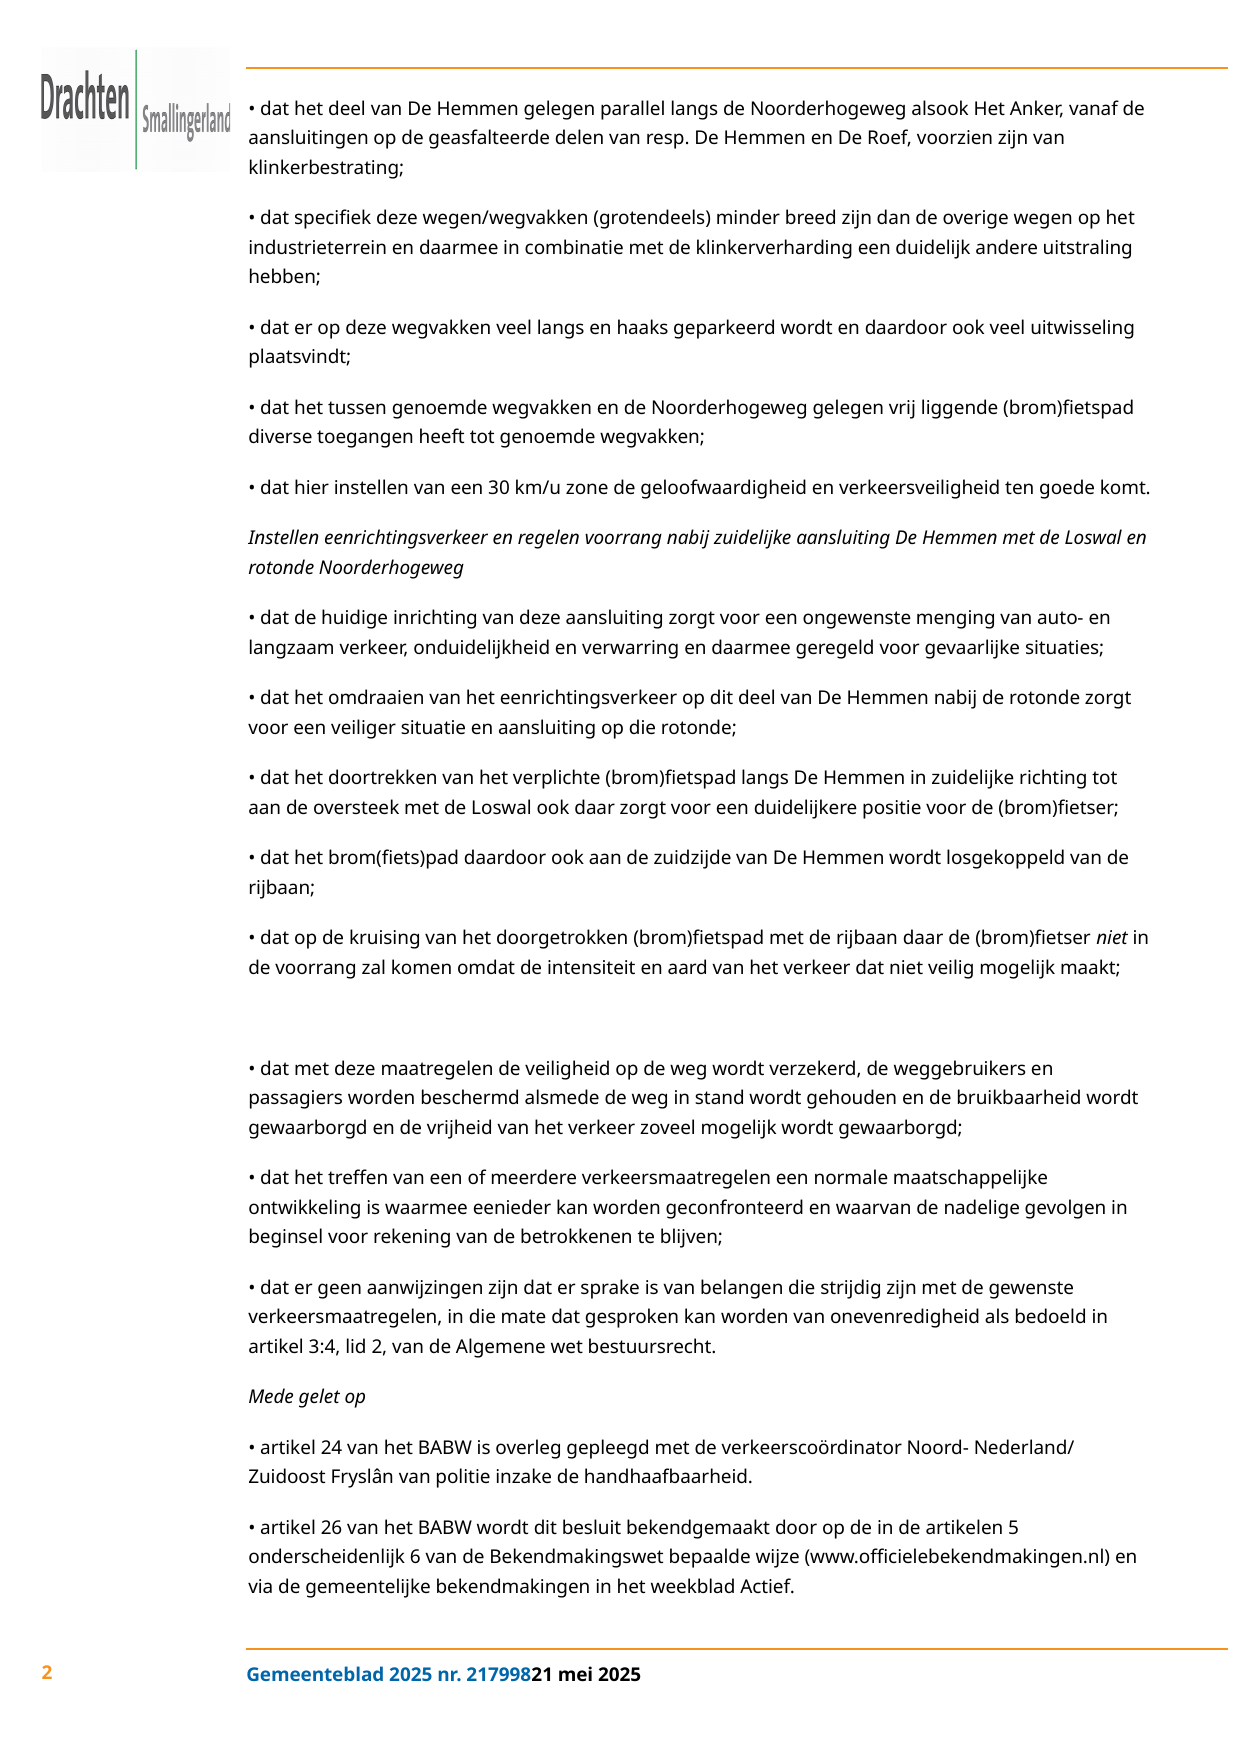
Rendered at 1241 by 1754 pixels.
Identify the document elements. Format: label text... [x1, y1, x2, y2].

text • dat er op deze wegvakken veel langs en haaks geparkeerd wordt en daardoor ook veel uitwisseling plaatsvindt; [248, 314, 1152, 369]
text • dat hier instellen van een 30 km/u zone de geloofwaardigheid en verkeersveiligheid ten goede komt. [248, 474, 1152, 500]
text • dat het doortrekken van het verplichte (brom)fietspad langs De Hemmen in zuidelijke richting tot aan de oversteek met de Loswal ook daar zorgt voor een duidelijkere positie voor de (brom)fietser; [248, 764, 1152, 820]
text • dat het omdraaien van het eenrichtingsverkeer op dit deel van De Hemmen nabij de rotonde zorgt voor een veiliger situatie en aansluiting op die rotonde; [248, 684, 1152, 740]
text • dat het deel van De Hemmen gelegen parallel langs de Noorderhogeweg alsook Het Anker, vanaf de aansluitingen op de geasfalteerde delen van resp. De Hemmen en De Roef, voorzien zijn van klinkerbestrating; [248, 95, 1152, 180]
text • dat het tussen genoemde wegvakken en de Noorderhogeweg gelegen vrij liggende (brom)fietspad diverse toegangen heeft tot genoemde wegvakken; [248, 394, 1152, 449]
text Instellen eenrichtingsverkeer en regelen voorrang nabij zuidelijke aansluiting De Hemmen met de Loswal en rotonde Noorderhogeweg [248, 524, 1152, 580]
text • artikel 24 van het BABW is overleg gepleegd met de verkeerscoördinator Noord- Nederland/ Zuidoost Fryslân van politie inzake de handhaafbaarheid. [248, 1434, 1152, 1489]
picture [41, 47, 231, 172]
text Mede gelet op [248, 1383, 1152, 1409]
text • dat specifiek deze wegen/wegvakken (grotendeels) minder breed zijn dan de overige wegen op het industrieterrein en daarmee in combinatie met de klinkerverharding een duidelijk andere uitstraling hebben; [248, 204, 1152, 289]
text • dat de huidige inrichting van deze aansluiting zorgt voor een ongewenste menging van auto- en langzaam verkeer, onduidelijkheid en verwarring en daarmee geregeld voor gevaarlijke situaties; [248, 604, 1152, 660]
text • dat op de kruising van het doorgetrokken (brom)fietspad met de rijbaan daar de (brom)fietser niet in de voorrang zal komen omdat de intensiteit en aard van het verkeer dat niet veilig mogelijk maakt; [248, 924, 1152, 980]
text • dat het treffen van een of meerdere verkeersmaatregelen een normale maatschappelijke ontwikkeling is waarmee eenieder kan worden geconfronteerd en waarvan de nadelige gevolgen in beginsel voor rekening van de betrokkenen te blijven; [248, 1164, 1152, 1249]
text • dat er geen aanwijzingen zijn dat er sprake is van belangen die strijdig zijn met de gewenste verkeersmaatregelen, in die mate dat gesproken kan worden van onevenredigheid als bedoeld in artikel 3:4, lid 2, van de Algemene wet bestuursrecht. [248, 1274, 1152, 1359]
text • artikel 26 van het BABW wordt dit besluit bekendgemaakt door op de in de artikelen 5 onderscheidenlijk 6 van de Bekendmakingswet bepaalde wijze (www.officielebekendmakingen.nl) en via de gemeentelijke bekendmakingen in het weekblad Actief. [248, 1514, 1152, 1599]
text • dat het brom(fiets)pad daardoor ook aan de zuidzijde van De Hemmen wordt losgekoppeld van de rijbaan; [248, 844, 1152, 900]
text • dat met deze maatregelen de veiligheid op de weg wordt verzekerd, de weggebruikers en passagiers worden beschermd alsmede de weg in stand wordt gehouden en de bruikbaarheid wordt gewaarborgd en de vrijheid van het verkeer zoveel mogelijk wordt gewaarborgd; [248, 1055, 1152, 1140]
